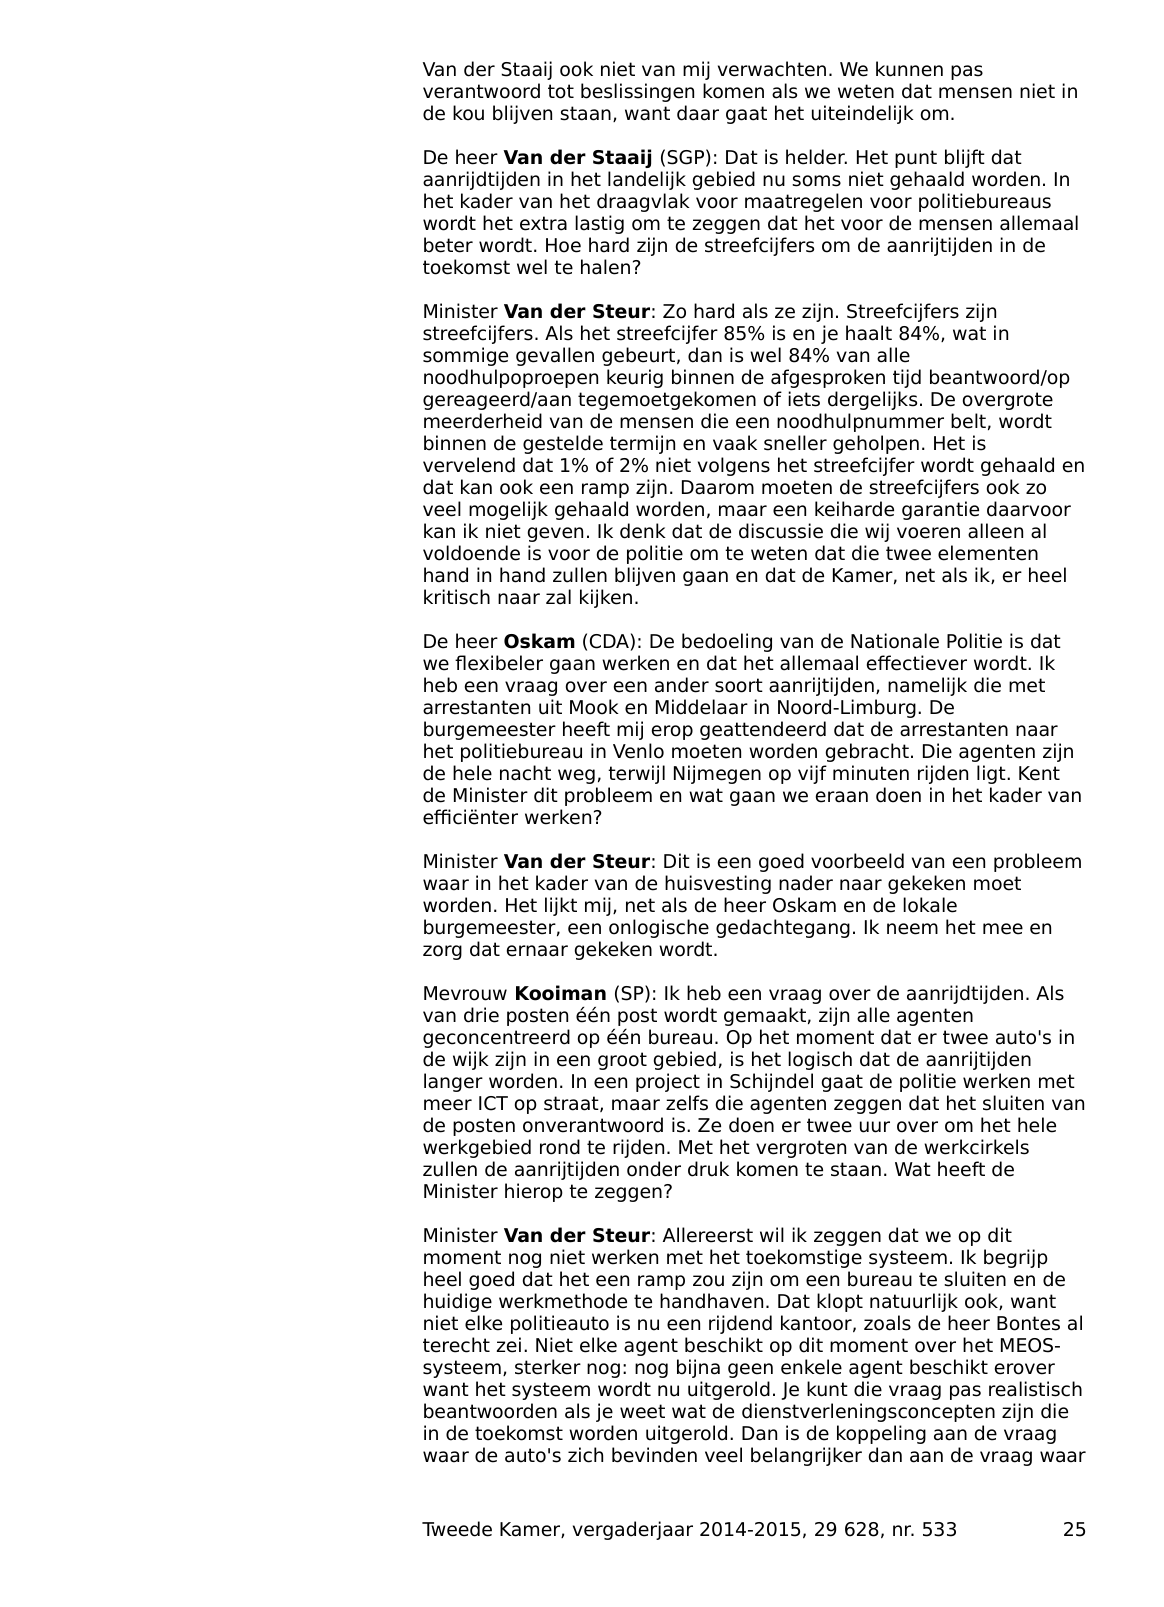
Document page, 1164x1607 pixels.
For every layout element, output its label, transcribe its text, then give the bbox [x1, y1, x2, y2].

text Minister Van der Steur: Allereerst wil ik zeggen dat we op dit moment nog niet werken met het toekomstige systeem. Ik begrijp heel goed dat het een ramp zou zijn om een bureau te sluiten en de huidige werkmethode te handhaven. Dat klopt natuurlijk ook, want niet elke politieauto is nu een rijdend kantoor, zoals de heer Bontes al terecht zei. Niet elke agent beschikt op dit moment over het MEOS-systeem, sterker nog: nog bijna geen enkele agent beschikt erover want het systeem wordt nu uitgerold. Je kunt die vraag pas realistisch beantwoorden als je weet wat de dienstverleningsconcepten zijn die in de toekomst worden uitgerold. Dan is de koppeling aan de vraag waar de auto's zich bevinden veel belangrijker dan aan de vraag waar [422, 1225, 1087, 1467]
text Van der Staaij ook niet van mij verwachten. We kunnen pas verantwoord tot beslissingen komen als we weten dat mensen niet in de kou blijven staan, want daar gaat het uiteindelijk om. [422, 59, 1087, 125]
text Minister Van der Steur: Zo hard als ze zijn. Streefcijfers zijn streefcijfers. Als het streefcijfer 85% is en je haalt 84%, wat in sommige gevallen gebeurt, dan is wel 84% van alle noodhulpoproepen keurig binnen de afgesproken tijd beantwoord/op gereageerd/aan tegemoetgekomen of iets dergelijks. De overgrote meerderheid van de mensen die een noodhulpnummer belt, wordt binnen de gestelde termijn en vaak sneller geholpen. Het is vervelend dat 1% of 2% niet volgens het streefcijfer wordt gehaald en dat kan ook een ramp zijn. Daarom moeten de streefcijfers ook zo veel mogelijk gehaald worden, maar een keiharde garantie daarvoor kan ik niet geven. Ik denk dat de discussie die wij voeren alleen al voldoende is voor de politie om te weten dat die twee elementen hand in hand zullen blijven gaan en dat de Kamer, net als ik, er heel kritisch naar zal kijken. [422, 301, 1087, 609]
text Minister Van der Steur: Dit is een goed voorbeeld van een probleem waar in het kader van de huisvesting nader naar gekeken moet worden. Het lijkt mij, net als de heer Oskam en de lokale burgemeester, een onlogische gedachtegang. Ik neem het mee en zorg dat ernaar gekeken wordt. [422, 851, 1087, 961]
text De heer Oskam (CDA): De bedoeling van de Nationale Politie is dat we flexibeler gaan werken en dat het allemaal effectiever wordt. Ik heb een vraag over een ander soort aanrijtijden, namelijk die met arrestanten uit Mook en Middelaar in Noord-Limburg. De burgemeester heeft mij erop geattendeerd dat de arrestanten naar het politiebureau in Venlo moeten worden gebracht. Die agenten zijn de hele nacht weg, terwijl Nijmegen op vijf minuten rijden ligt. Kent de Minister dit probleem en wat gaan we eraan doen in het kader van efficiënter werken? [422, 631, 1087, 829]
text Mevrouw Kooiman (SP): Ik heb een vraag over de aanrijdtijden. Als van drie posten één post wordt gemaakt, zijn alle agenten geconcentreerd op één bureau. Op het moment dat er twee auto's in de wijk zijn in een groot gebied, is het logisch dat de aanrijtijden langer worden. In een project in Schijndel gaat de politie werken met meer ICT op straat, maar zelfs die agenten zeggen dat het sluiten van de posten onverantwoord is. Ze doen er twee uur over om het hele werkgebied rond te rijden. Met het vergroten van de werkcirkels zullen de aanrijtijden onder druk komen te staan. Wat heeft de Minister hierop te zeggen? [422, 983, 1087, 1203]
text De heer Van der Staaij (SGP): Dat is helder. Het punt blijft dat aanrijdtijden in het landelijk gebied nu soms niet gehaald worden. In het kader van het draagvlak voor maatregelen voor politiebureaus wordt het extra lastig om te zeggen dat het voor de mensen allemaal beter wordt. Hoe hard zijn de streefcijfers om de aanrijtijden in de toekomst wel te halen? [422, 147, 1087, 279]
